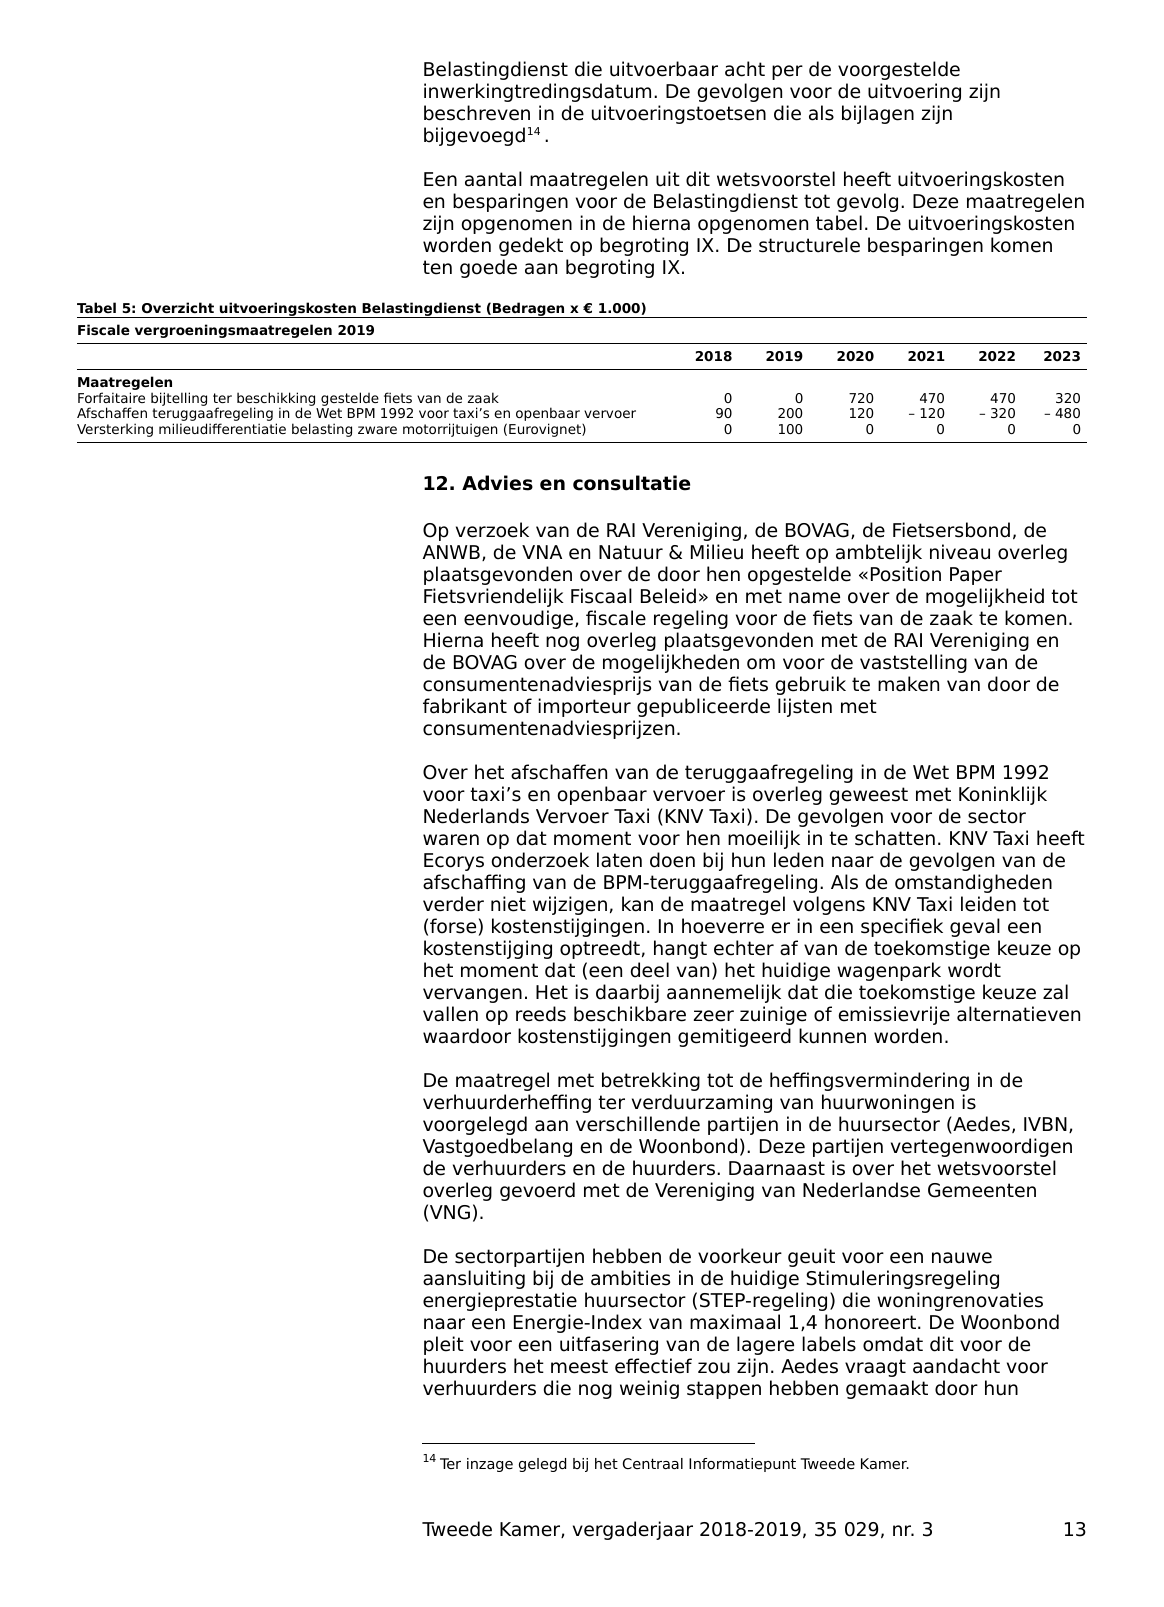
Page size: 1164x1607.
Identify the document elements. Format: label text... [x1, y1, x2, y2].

table_cell 320 [1022, 390, 1087, 406]
table_cell 2022 [951, 344, 1022, 369]
table_cell 0 [667, 390, 738, 406]
table_cell 470 [880, 390, 951, 406]
table_cell 0 [738, 390, 809, 406]
table_cell 0 [951, 422, 1022, 442]
table_cell [667, 370, 738, 390]
table_cell 200 [738, 406, 809, 422]
table_cell Fiscale vergroeningsmaatregelen 2019 [77, 318, 1087, 343]
subtitle 12. Advies en consultatie [422, 473, 1087, 495]
table_header Tabel 5: Overzicht uitvoeringskosten Belastingdienst (Bedragen x € 1.000) [77, 301, 1087, 317]
table_cell [77, 344, 667, 369]
text Ter inzage gelegd bij het Centraal Informatiepunt Tweede Kamer. [422, 1452, 1087, 1474]
table_cell [1022, 370, 1087, 390]
text Belastingdienst die uitvoerbaar acht per de voorgestelde inwerkingtredingsdatum. De gevolgen voor de uitvoering zijn beschreven in de uitvoeringstoetsen die als bijlagen zijn bijgevoegd. [422, 59, 1087, 147]
table_cell Afschaffen teruggaafregeling in de Wet BPM 1992 voor taxi’s en openbaar vervoer [77, 406, 667, 422]
text De maatregel met betrekking tot de heffingsvermindering in de verhuurderheffing ter verduurzaming van huurwoningen is voorgelegd aan verschillende partijen in de huursector (Aedes, IVBN, Vastgoedbelang en de Woonbond). Deze partijen vertegenwoordigen de verhuurders en de huurders. Daarnaast is over het wetsvoorstel overleg gevoerd met de Vereniging van Nederlandse Gemeenten (VNG). [422, 1070, 1087, 1224]
table_cell 0 [809, 422, 880, 442]
table_cell Maatregelen [77, 370, 667, 390]
table_cell 2018 [667, 344, 738, 369]
table_cell – 120 [880, 406, 951, 422]
table_cell 0 [880, 422, 951, 442]
text De sectorpartijen hebben de voorkeur geuit voor een nauwe aansluiting bij de ambities in de huidige Stimuleringsregeling energieprestatie huursector (STEP-regeling) die woningrenovaties naar een Energie-Index van maximaal 1,4 honoreert. De Woonbond pleit voor een uitfasering van de lagere labels omdat dit voor de huurders het meest effectief zou zijn. Aedes vraagt aandacht voor verhuurders die nog weinig stappen hebben gemaakt door hun [422, 1246, 1087, 1400]
table_cell 90 [667, 406, 738, 422]
table_cell 2021 [880, 344, 951, 369]
table_cell – 320 [951, 406, 1022, 422]
table_cell 720 [809, 390, 880, 406]
table_cell 0 [667, 422, 738, 442]
table_cell – 480 [1022, 406, 1087, 422]
table_cell [738, 370, 809, 390]
table_cell 470 [951, 390, 1022, 406]
table_cell Forfaitaire bijtelling ter beschikking gestelde fiets van de zaak [77, 390, 667, 406]
table_cell 120 [809, 406, 880, 422]
text Op verzoek van de RAI Vereniging, de BOVAG, de Fietsersbond, de ANWB, de VNA en Natuur & Milieu heeft op ambtelijk niveau overleg plaatsgevonden over de door hen opgestelde «Position Paper Fietsvriendelijk Fiscaal Beleid» en met name over de mogelijkheid tot een eenvoudige, fiscale regeling voor de fiets van de zaak te komen. Hierna heeft nog overleg plaatsgevonden met de RAI Vereniging en de BOVAG over de mogelijkheden om voor de vaststelling van de consumentenadviesprijs van de fiets gebruik te maken van door de fabrikant of importeur gepubliceerde lijsten met consumentenadviesprijzen. [422, 520, 1087, 740]
text Over het afschaffen van de teruggaafregeling in de Wet BPM 1992 voor taxi’s en openbaar vervoer is overleg geweest met Koninklijk Nederlands Vervoer Taxi (KNV Taxi). De gevolgen voor de sector waren op dat moment voor hen moeilijk in te schatten. KNV Taxi heeft Ecorys onderzoek laten doen bij hun leden naar de gevolgen van de afschaffing van de BPM-teruggaafregeling. Als de omstandigheden verder niet wijzigen, kan de maatregel volgens KNV Taxi leiden tot (forse) kostenstijgingen. In hoeverre er in een specifiek geval een kostenstijging optreedt, hangt echter af van de toekomstige keuze op het moment dat (een deel van) het huidige wagenpark wordt vervangen. Het is daarbij aannemelijk dat die toekomstige keuze zal vallen op reeds beschikbare zeer zuinige of emissievrije alternatieven waardoor kostenstijgingen gemitigeerd kunnen worden. [422, 762, 1087, 1048]
table_cell 2020 [809, 344, 880, 369]
table_cell 2023 [1022, 344, 1087, 369]
text Een aantal maatregelen uit dit wetsvoorstel heeft uitvoeringskosten en besparingen voor de Belastingdienst tot gevolg. Deze maatregelen zijn opgenomen in de hierna opgenomen tabel. De uitvoeringskosten worden gedekt op begroting IX. De structurele besparingen komen ten goede aan begroting IX. [422, 169, 1087, 279]
table_cell 2019 [738, 344, 809, 369]
table_cell 0 [1022, 422, 1087, 442]
table_cell Versterking milieudifferentiatie belasting zware motorrijtuigen (Eurovignet) [77, 422, 667, 442]
table_cell [880, 370, 951, 390]
table_cell [809, 370, 880, 390]
table_cell [951, 370, 1022, 390]
table_cell 100 [738, 422, 809, 442]
